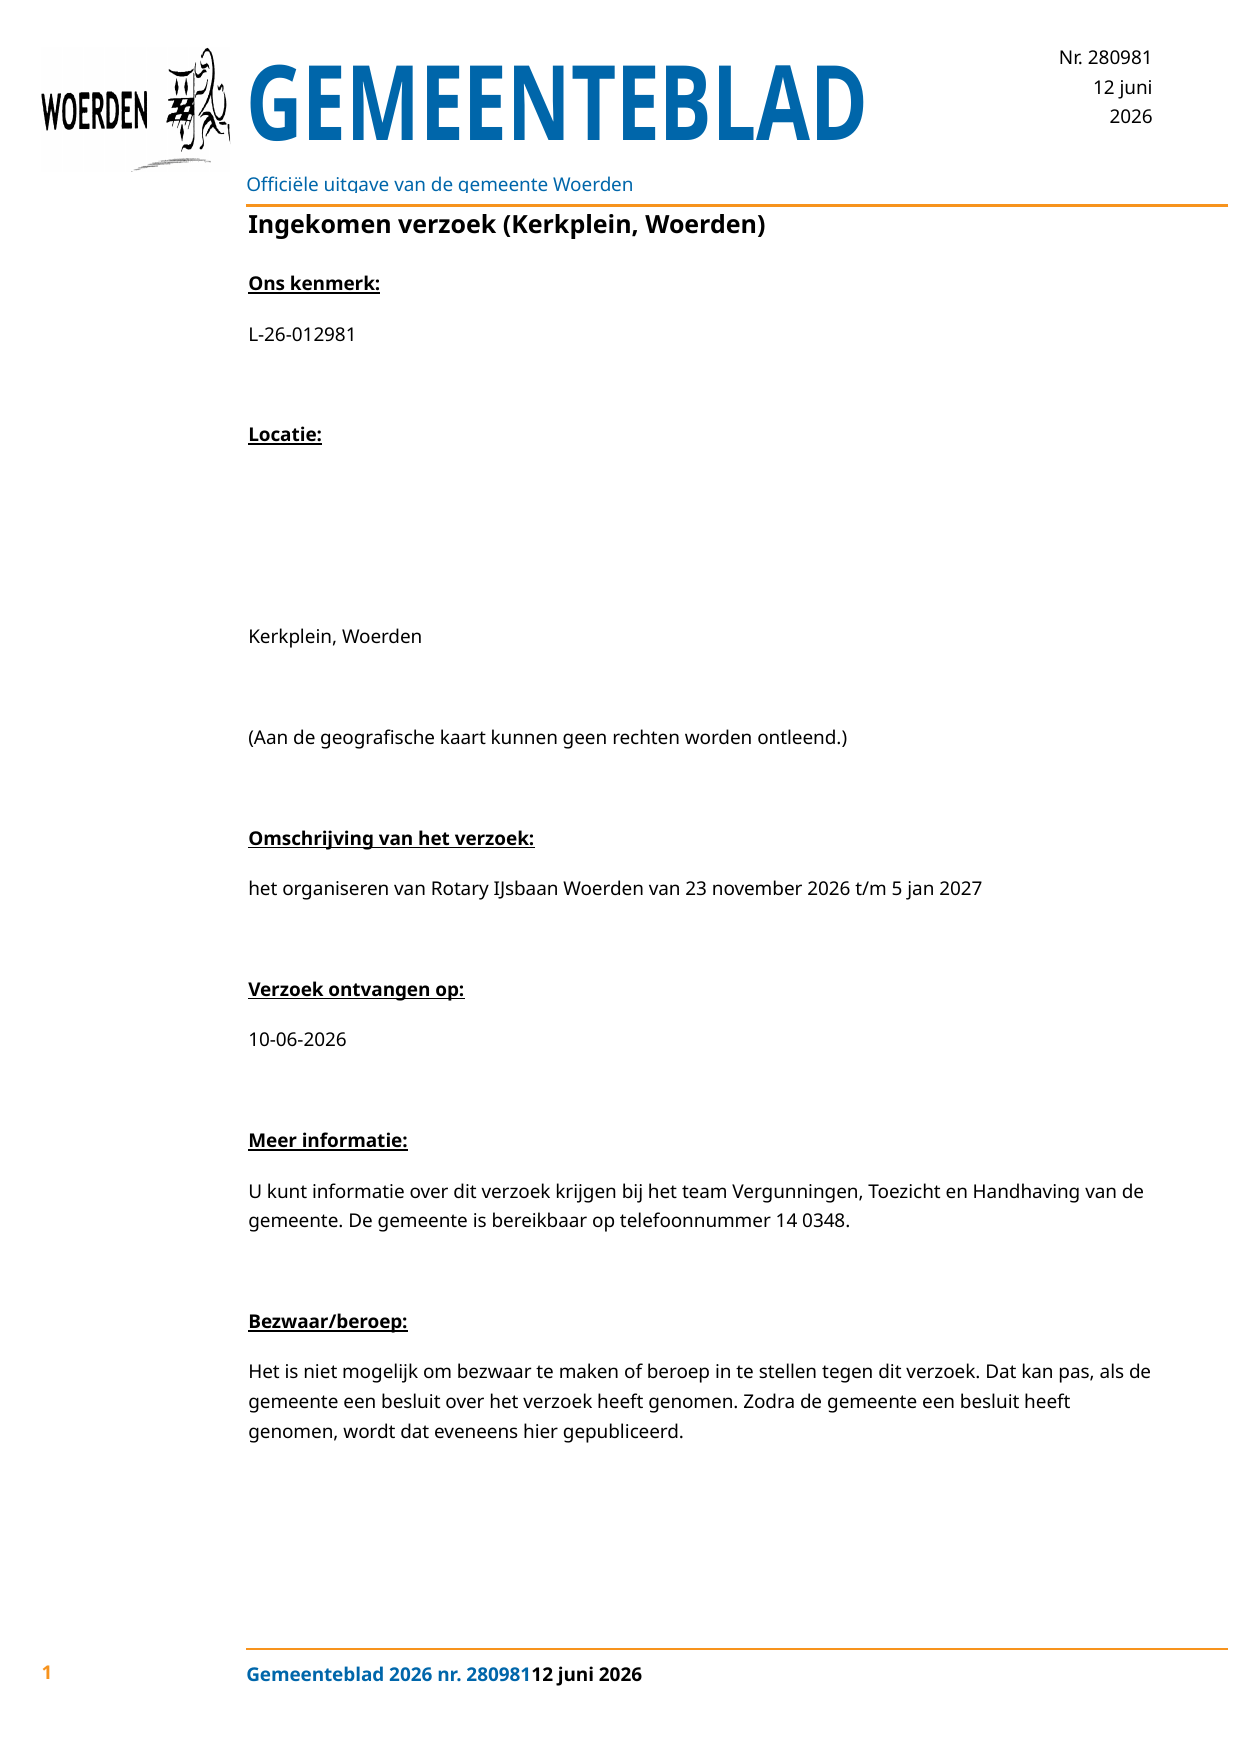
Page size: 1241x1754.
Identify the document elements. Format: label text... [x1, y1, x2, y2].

text Locatie: [248, 422, 1152, 447]
text Ons kenmerk: [248, 270, 1152, 296]
picture [41, 47, 231, 172]
text Meer informatie: [248, 1127, 1152, 1153]
text Het is niet mogelijk om bezwaar te maken of beroep in te stellen tegen dit verzoek. Dat kan pas, als de gemeente een besluit over het verzoek heeft genomen. Zodra de gemeente een besluit heeft genomen, wordt dat eveneens hier gepubliceerd. [248, 1359, 1152, 1443]
text het organiseren van Rotary IJsbaan Woerden van 23 november 2026 t/m 5 jan 2027 [248, 875, 1152, 901]
text Kerkplein, Woerden [248, 623, 1152, 649]
text Omschrijving van het verzoek: [248, 825, 1152, 851]
text 10-06-2026 [248, 1027, 1152, 1052]
text U kunt informatie over dit verzoek krijgen bij het team Vergunningen, Toezicht en Handhaving van de gemeente. De gemeente is bereikbaar op telefoonnummer 14 0348. [248, 1178, 1152, 1233]
text Ingekomen verzoek (Kerkplein, Woerden) [248, 207, 1152, 241]
text (Aan de geografische kaart kunnen geen rechten worden ontleend.) [248, 724, 1152, 750]
text L-26-012981 [248, 321, 1152, 346]
text Verzoek ontvangen op: [248, 976, 1152, 1002]
text Bezwaar/beroep: [248, 1308, 1152, 1334]
